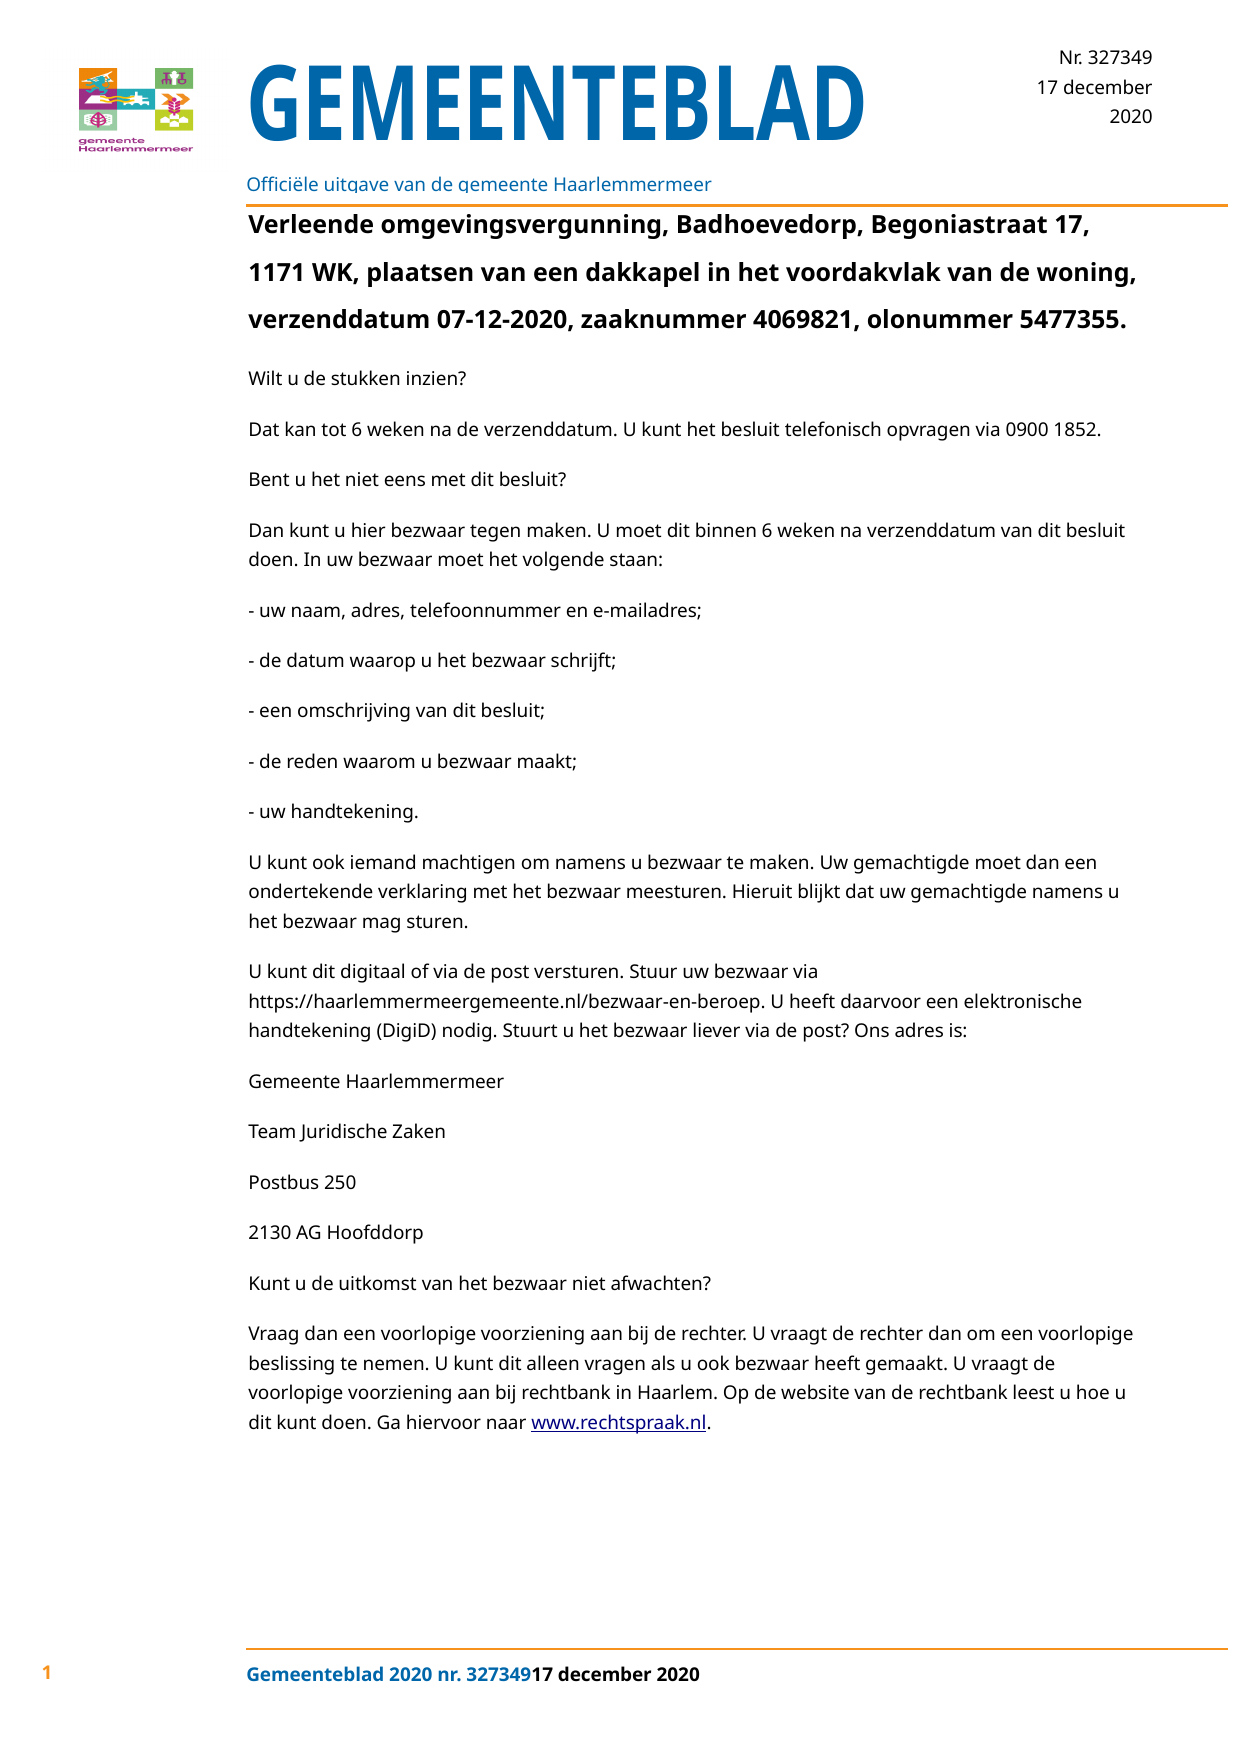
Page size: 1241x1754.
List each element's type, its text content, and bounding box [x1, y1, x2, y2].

text Bent u het niet eens met dit besluit? [248, 466, 1152, 492]
text 2130 AG Hoofddorp [248, 1219, 1152, 1245]
text Gemeente Haarlemmermeer [248, 1068, 1152, 1094]
text U kunt dit digitaal of via de post versturen. Stuur uw bezwaar via https://haarlemmermeergemeente.nl/bezwaar-en-beroep. U heeft daarvoor een elektronische handtekening (DigiD) nodig. Stuurt u het bezwaar liever via de post? Ons adres is: [248, 958, 1152, 1043]
text - de datum waarop u het bezwaar schrijft; [248, 647, 1152, 673]
text U kunt ook iemand machtigen om namens u bezwaar te maken. Uw gemachtigde moet dan een ondertekende verklaring met het bezwaar meesturen. Hieruit blijkt dat uw gemachtigde namens u het bezwaar mag sturen. [248, 849, 1152, 934]
text Postbus 250 [248, 1169, 1152, 1194]
text Kunt u de uitkomst van het bezwaar niet afwachten? [248, 1270, 1152, 1295]
text Wilt u de stukken inzien? [248, 366, 1152, 391]
text Dan kunt u hier bezwaar tegen maken. U moet dit binnen 6 weken na verzenddatum van dit besluit doen. In uw bezwaar moet het volgende staan: [248, 517, 1152, 572]
text Vraag dan een voorlopige voorziening aan bij de rechter. U vraagt de rechter dan om een voorlopige beslissing te nemen. U kunt dit alleen vragen als u ook bezwaar heeft gemaakt. U vraagt de voorlopige voorziening aan bij rechtbank in Haarlem. Op de website van de rechtbank leest u hoe u dit kunt doen. Ga hiervoor naar www.rechtspraak.nl. [248, 1320, 1152, 1434]
text - uw naam, adres, telefoonnummer en e-mailadres; [248, 597, 1152, 622]
text Verleende omgevingsvergunning, Badhoevedorp, Begoniastraat 17, 1171 WK, plaatsen van een dakkapel in het voordakvlak van de woning, verzenddatum 07-12-2020, zaaknummer 4069821, olonummer 5477355. [248, 207, 1152, 336]
picture [41, 47, 231, 172]
text - de reden waarom u bezwaar maakt; [248, 748, 1152, 774]
text - een omschrijving van dit besluit; [248, 698, 1152, 723]
text - uw handtekening. [248, 798, 1152, 824]
text Team Juridische Zaken [248, 1118, 1152, 1144]
text Dat kan tot 6 weken na de verzenddatum. U kunt het besluit telefonisch opvragen via 0900 1852. [248, 416, 1152, 442]
